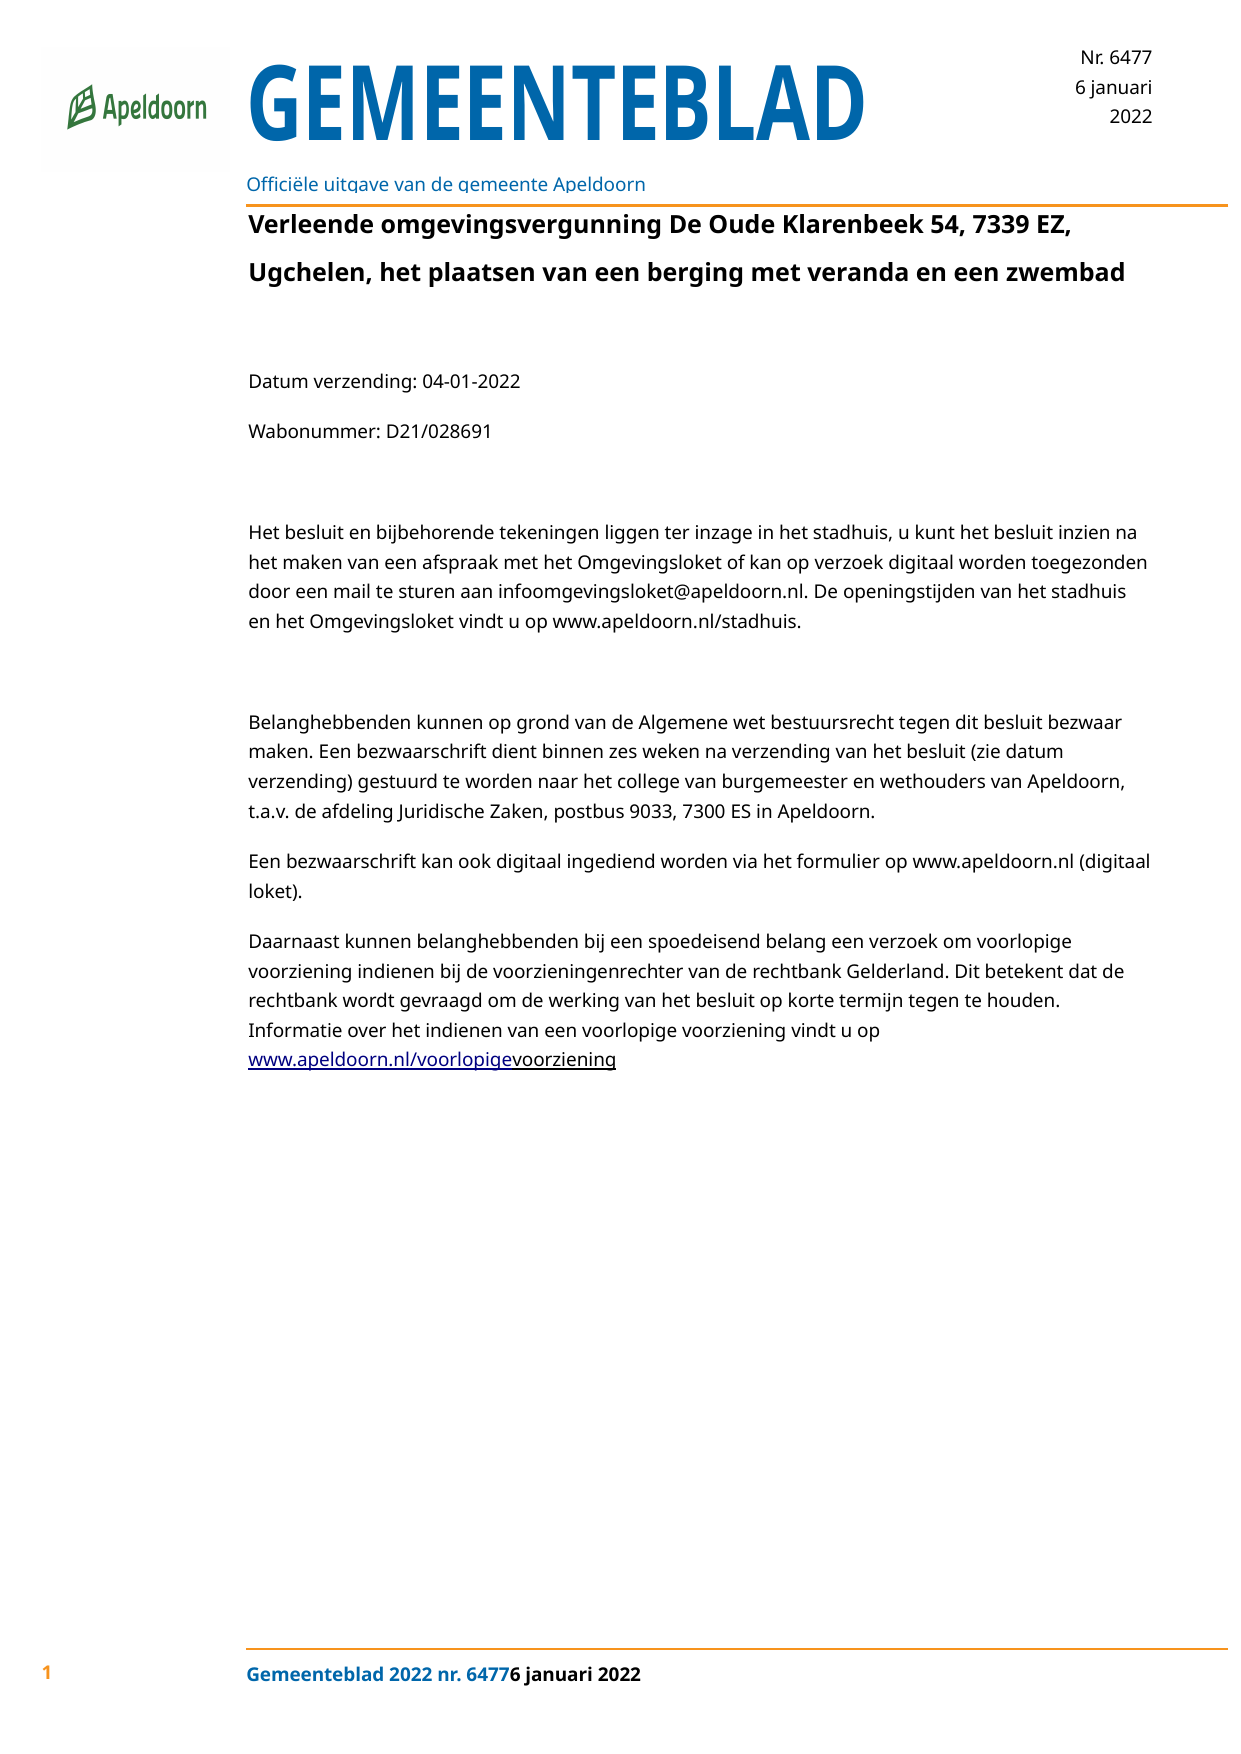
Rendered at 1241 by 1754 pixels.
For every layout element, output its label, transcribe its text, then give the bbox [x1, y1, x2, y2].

text Datum verzending: 04-01-2022 [248, 368, 1152, 394]
text Een bezwaarschrift kan ook digitaal ingediend worden via het formulier op www.apeldoorn.nl (digitaal loket). [248, 848, 1152, 904]
text Het besluit en bijbehorende tekeningen liggen ter inzage in het stadhuis, u kunt het besluit inzien na het maken van een afspraak met het Omgevingsloket of kan op verzoek digitaal worden toegezonden door een mail te sturen aan infoomgevingsloket@apeldoorn.nl. De openingstijden van het stadhuis en het Omgevingsloket vindt u op www.apeldoorn.nl/stadhuis. [248, 519, 1152, 634]
text Verleende omgevingsvergunning De Oude Klarenbeek 54, 7339 EZ, Ugchelen, het plaatsen van een berging met veranda en een zwembad [248, 207, 1152, 288]
text Belanghebbenden kunnen op grond van de Algemene wet bestuursrecht tegen dit besluit bezwaar maken. Een bezwaarschrift dient binnen zes weken na verzending van het besluit (zie datum verzending) gestuurd te worden naar het college van burgemeester en wethouders van Apeldoorn, t.a.v. de afdeling Juridische Zaken, postbus 9033, 7300 ES in Apeldoorn. [248, 709, 1152, 824]
text Daarnaast kunnen belanghebbenden bij een spoedeisend belang een verzoek om voorlopige voorziening indienen bij de voorzieningenrechter van de rechtbank Gelderland. Dit betekent dat de rechtbank wordt gevraagd om de werking van het besluit op korte termijn tegen te houden. Informatie over het indienen van een voorlopige voorziening vindt u op www.apeldoorn.nl/voorlopigevoorziening [248, 928, 1152, 1072]
picture [41, 47, 231, 172]
text Wabonummer: D21/028691 [248, 419, 1152, 444]
